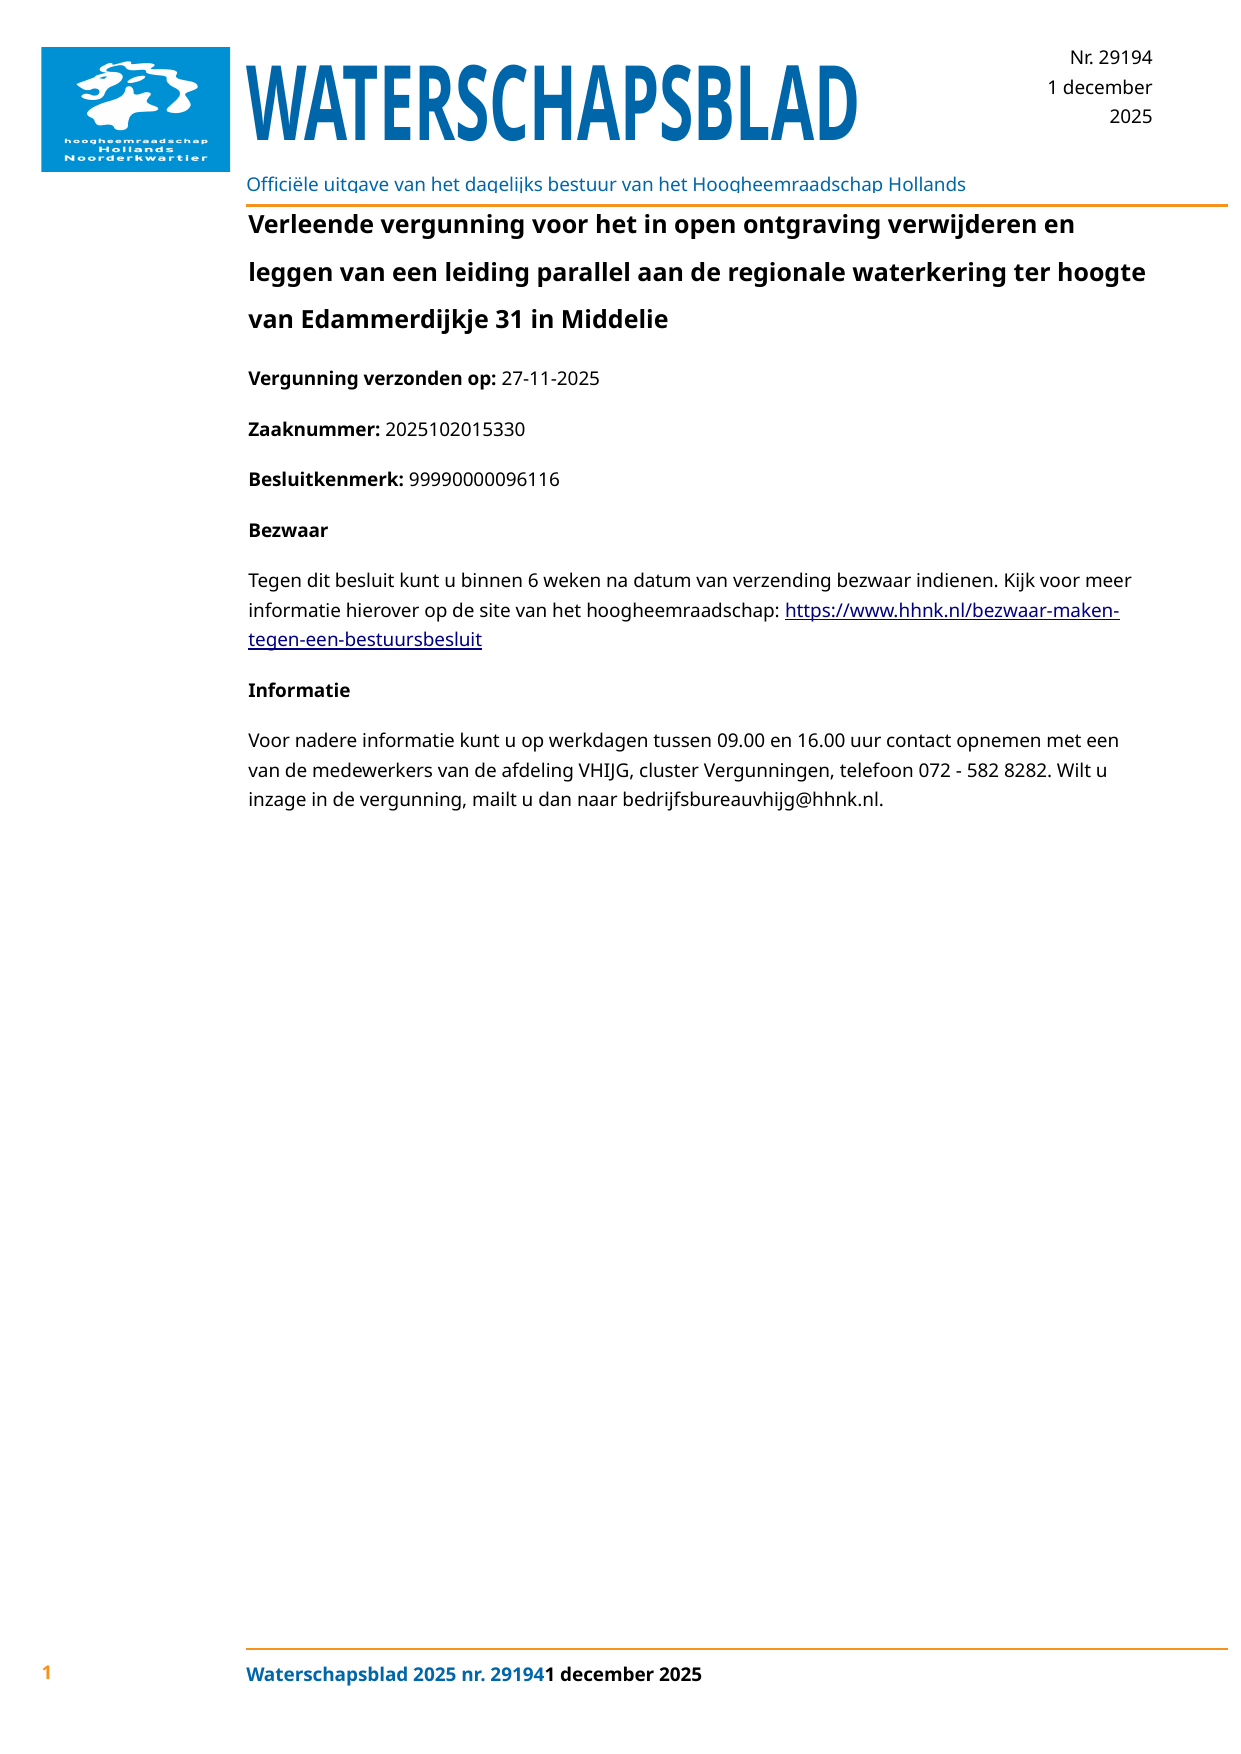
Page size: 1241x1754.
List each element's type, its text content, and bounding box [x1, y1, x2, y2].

text Zaaknummer: 2025102015330 [248, 416, 1152, 442]
text Voor nadere informatie kunt u op werkdagen tussen 09.00 en 16.00 uur contact opnemen met een van de medewerkers van de afdeling VHIJG, cluster Vergunningen, telefoon 072 - 582 8282. Wilt u inzage in de vergunning, mailt u dan naar bedrijfsbureauvhijg@hhnk.nl. [248, 727, 1152, 812]
text Bezwaar [248, 517, 1152, 542]
picture [129, 76, 144, 82]
text Verleende vergunning voor het in open ontgraving verwijderen en leggen van een leiding parallel aan de regionale waterkering ter hoogte van Edammerdijkje 31 in Middelie [248, 207, 1152, 336]
text Informatie [248, 677, 1152, 702]
picture [118, 62, 197, 112]
picture [78, 64, 122, 99]
picture [88, 87, 157, 130]
text Besluitkenmerk: 99990000096116 [248, 466, 1152, 492]
text Vergunning verzonden op: 27-11-2025 [248, 366, 1152, 391]
text Tegen dit besluit kunt u binnen 6 weken na datum van verzending bezwaar indienen. Kijk voor meer informatie hierover op de site van het hoogheemraadschap: https://www.hhnk.nl/bezwaar-maken-tegen-een-bestuursbesluit [248, 567, 1152, 652]
